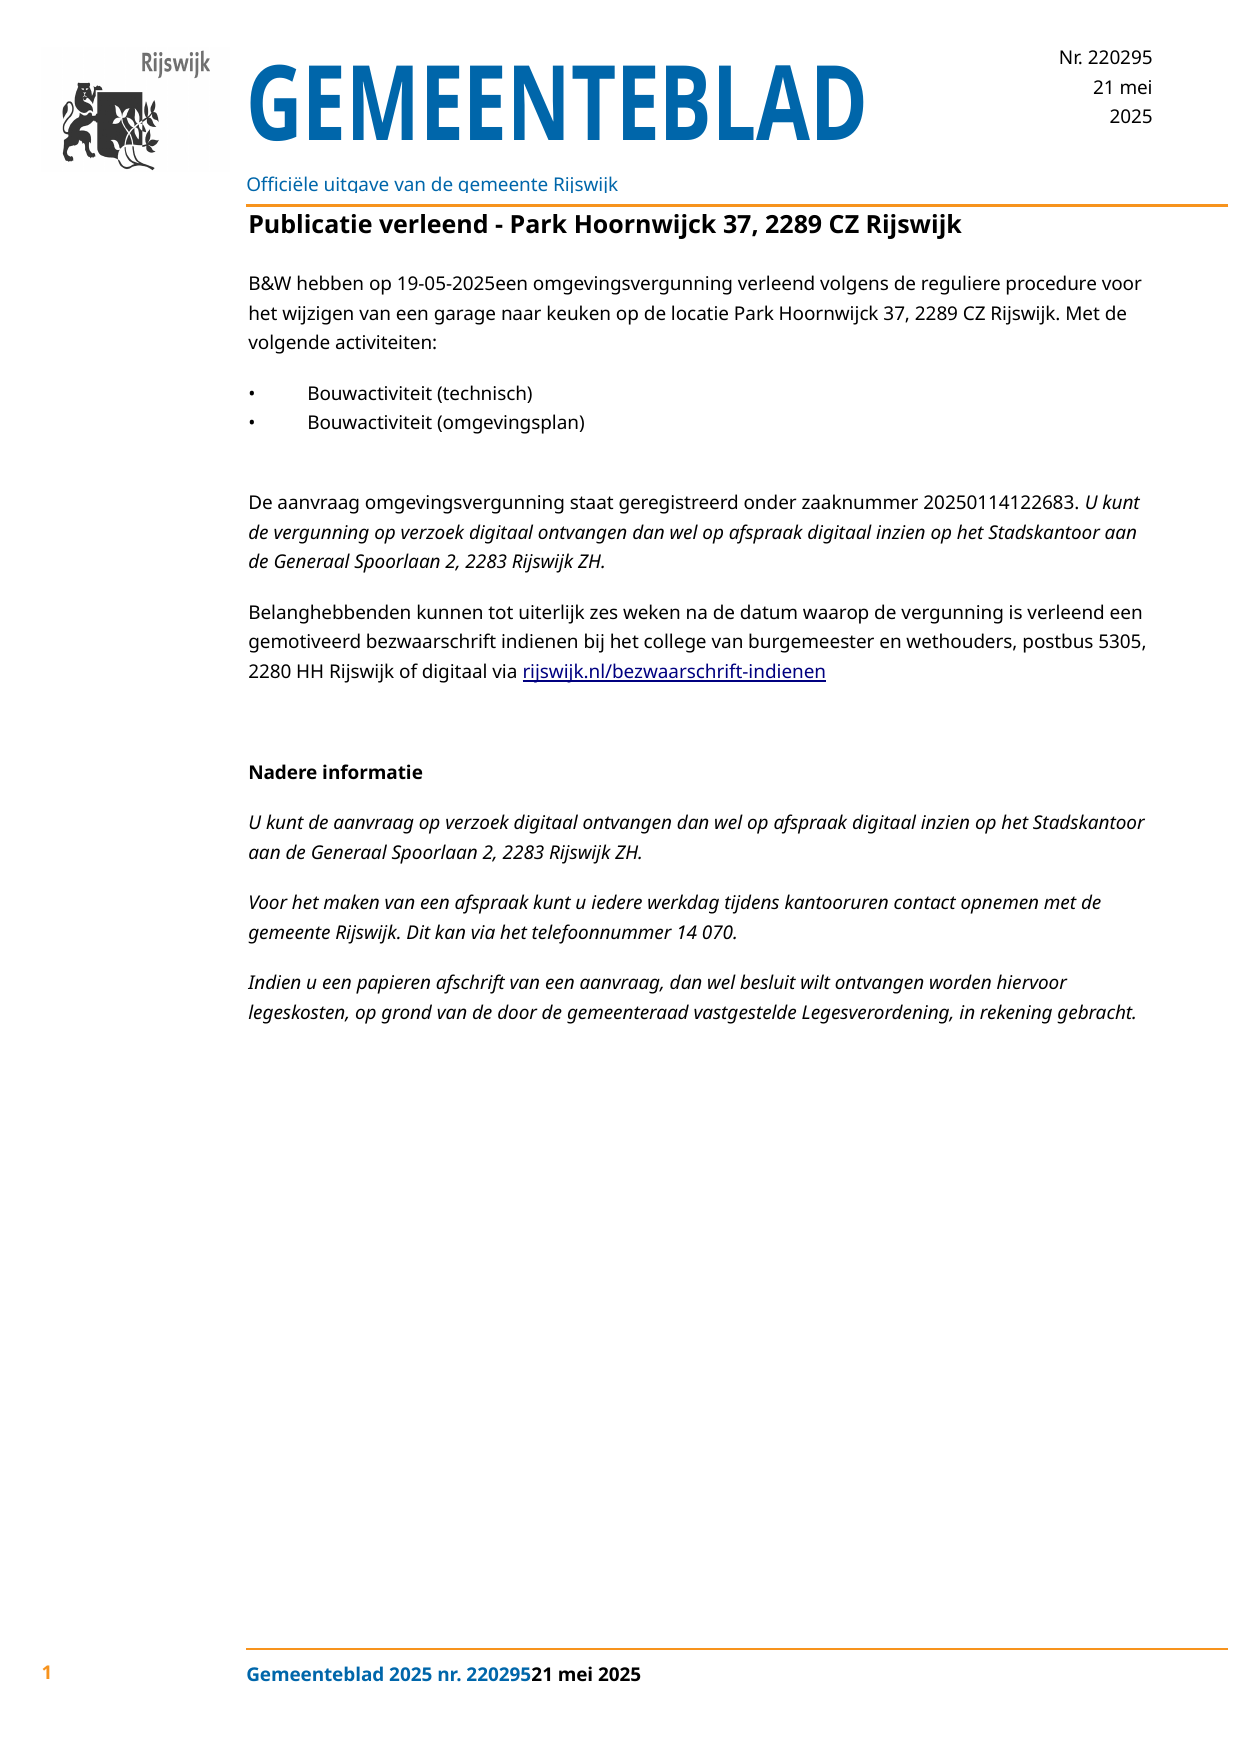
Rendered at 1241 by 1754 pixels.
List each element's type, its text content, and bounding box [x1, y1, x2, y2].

text Belanghebbenden kunnen tot uiterlijk zes weken na de datum waarop de vergunning is verleend een gemotiveerd bezwaarschrift indienen bij het college van burgemeester en wethouders, postbus 5305, 2280 HH Rijswijk of digitaal via rijswijk.nl/bezwaarschrift-indienen [248, 599, 1152, 684]
text De aanvraag omgevingsvergunning staat geregistreerd onder zaaknummer 20250114122683. U kunt de vergunning op verzoek digitaal ontvangen dan wel op afspraak digitaal inzien op het Stadskantoor aan de Generaal Spoorlaan 2, 2283 Rijswijk ZH. [248, 489, 1152, 574]
text Nadere informatie [248, 759, 1152, 785]
picture [41, 47, 231, 172]
list Bouwactiviteit (technisch) [248, 380, 1152, 406]
text Indien u een papieren afschrift van een aanvraag, dan wel besluit wilt ontvangen worden hiervoor legeskosten, op grond van de door de gemeenteraad vastgestelde Legesverordening, in rekening gebracht. [248, 969, 1152, 1025]
text B&W hebben op 19-05-2025een omgevingsvergunning verleend volgens de reguliere procedure voor het wijzigen van een garage naar keuken op de locatie Park Hoornwijck 37, 2289 CZ Rijswijk. Met de volgende activiteiten: [248, 270, 1152, 355]
text Publicatie verleend - Park Hoornwijck 37, 2289 CZ Rijswijk [248, 207, 1152, 241]
text U kunt de aanvraag op verzoek digitaal ontvangen dan wel op afspraak digitaal inzien op het Stadskantoor aan de Generaal Spoorlaan 2, 2283 Rijswijk ZH. [248, 809, 1152, 865]
list Bouwactiviteit (omgevingsplan) [248, 409, 1152, 435]
text Voor het maken van een afspraak kunt u iedere werkdag tijdens kantooruren contact opnemen met de gemeente Rijswijk. Dit kan via het telefoonnummer 14 070. [248, 889, 1152, 945]
